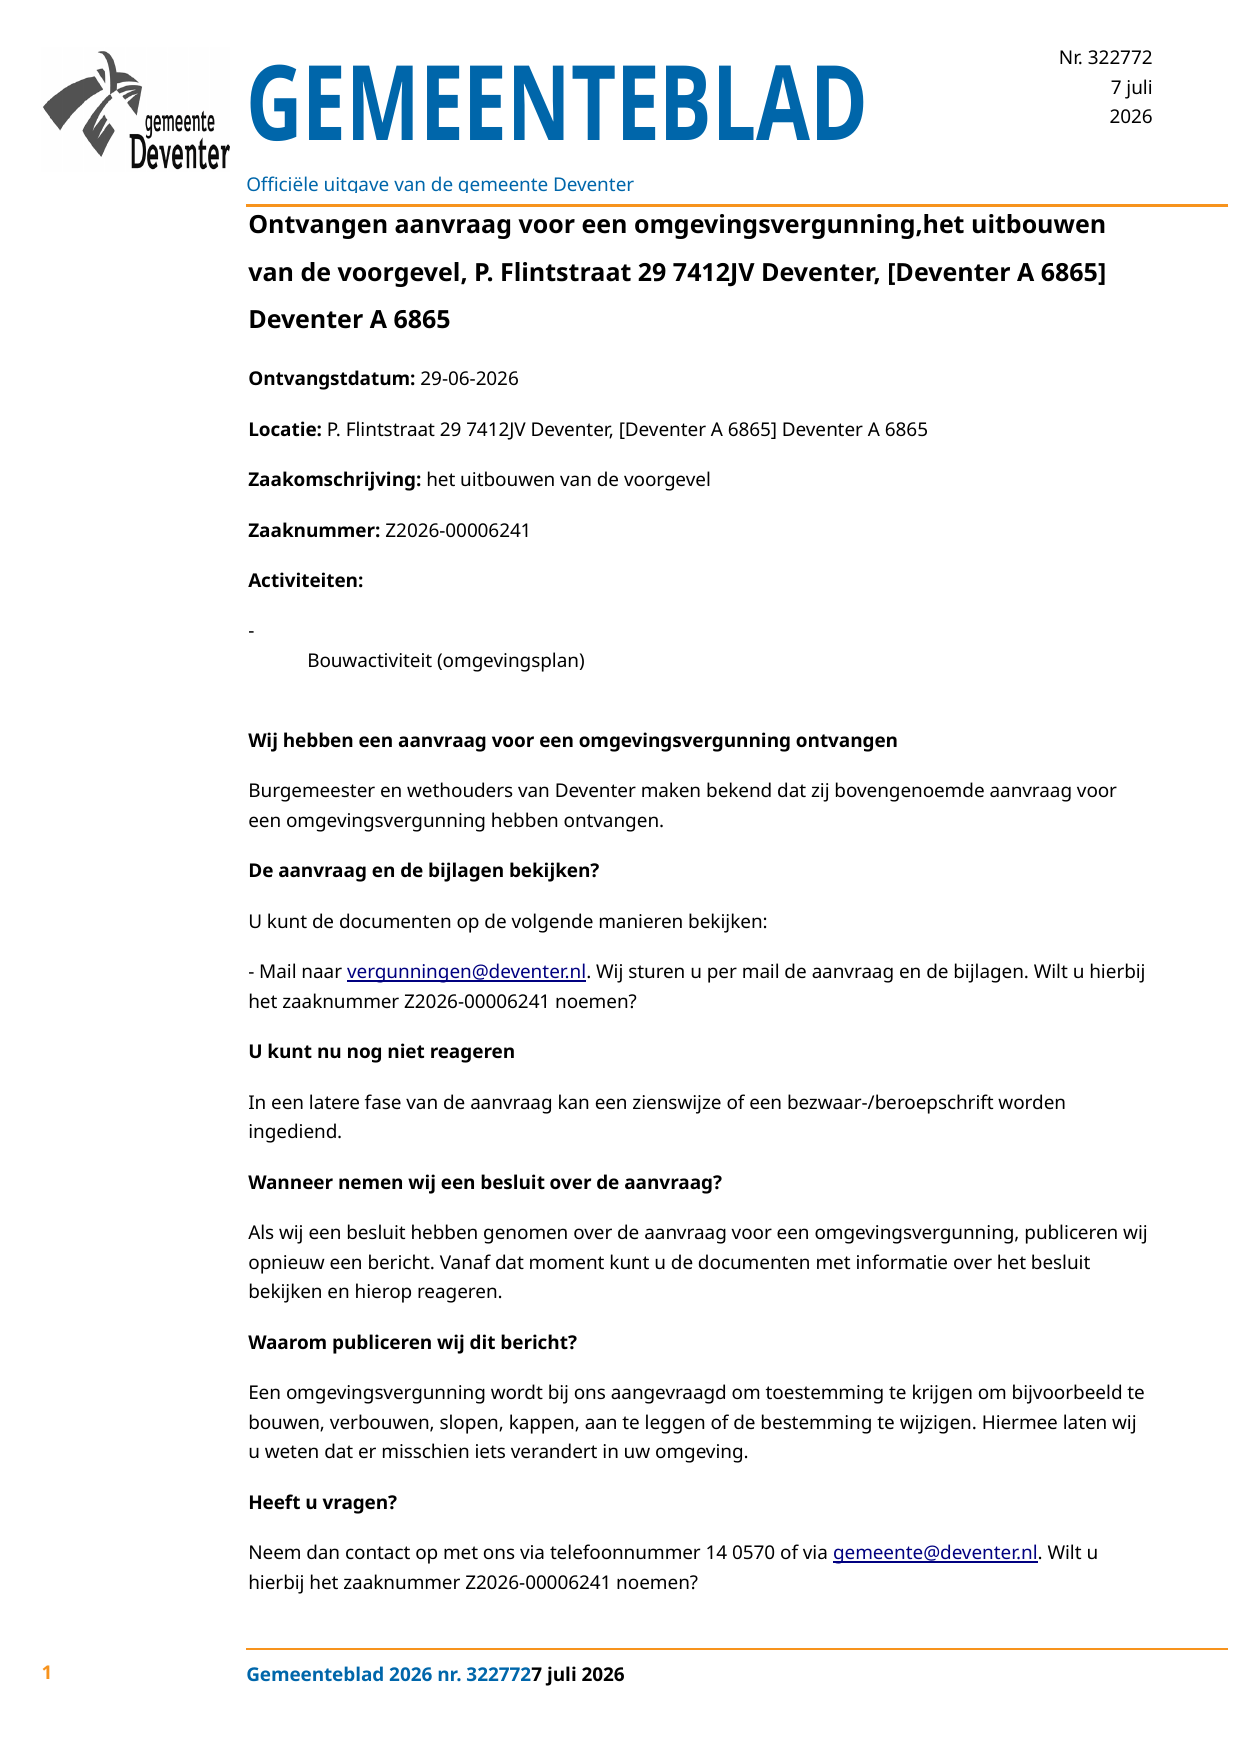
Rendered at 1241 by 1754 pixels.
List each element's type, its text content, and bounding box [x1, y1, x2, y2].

text De aanvraag en de bijlagen bekijken? [248, 858, 1152, 883]
text Waarom publiceren wij dit bericht? [248, 1329, 1152, 1354]
text Wanneer nemen wij een besluit over de aanvraag? [248, 1169, 1152, 1194]
text U kunt de documenten op de volgende manieren bekijken: [248, 908, 1152, 934]
text Heeft u vragen? [248, 1489, 1152, 1514]
text In een latere fase van de aanvraag kan een zienswijze of een bezwaar-/beroepschrift worden ingediend. [248, 1089, 1152, 1144]
text Een omgevingsvergunning wordt bij ons aangevraagd om toestemming te krijgen om bijvoorbeeld te bouwen, verbouwen, slopen, kappen, aan te leggen of de bestemming te wijzigen. Hiermee laten wij u weten dat er misschien iets verandert in uw omgeving. [248, 1379, 1152, 1464]
text Wij hebben een aanvraag voor een omgevingsvergunning ontvangen [248, 727, 1152, 753]
text Locatie: P. Flintstraat 29 7412JV Deventer, [Deventer A 6865] Deventer A 6865 [248, 416, 1152, 442]
text Als wij een besluit hebben genomen over de aanvraag voor een omgevingsvergunning, publiceren wij opnieuw een bericht. Vanaf dat moment kunt u de documenten met informatie over het besluit bekijken en hierop reageren. [248, 1219, 1152, 1304]
text Burgemeester en wethouders van Deventer maken bekend dat zij bovengenoemde aanvraag voor een omgevingsvergunning hebben ontvangen. [248, 778, 1152, 833]
text Neem dan contact op met ons via telefoonnummer 14 0570 of via gemeente@deventer.nl. Wilt u hierbij het zaaknummer Z2026-00006241 noemen? [248, 1539, 1152, 1594]
text Zaakomschrijving: het uitbouwen van de voorgevel [248, 466, 1152, 492]
text Ontvangstdatum: 29-06-2026 [248, 366, 1152, 391]
list Bouwactiviteit (omgevingsplan) [248, 647, 1152, 673]
text - Mail naar vergunningen@deventer.nl. Wij sturen u per mail de aanvraag en de bijlagen. Wilt u hierbij het zaaknummer Z2026-00006241 noemen? [248, 958, 1152, 1014]
text Zaaknummer: Z2026-00006241 [248, 517, 1152, 542]
text U kunt nu nog niet reageren [248, 1038, 1152, 1064]
picture [41, 47, 231, 172]
text Activiteiten: [248, 567, 1152, 593]
text Ontvangen aanvraag voor een omgevingsvergunning,het uitbouwen van de voorgevel, P. Flintstraat 29 7412JV Deventer, [Deventer A 6865] Deventer A 6865 [248, 207, 1152, 336]
